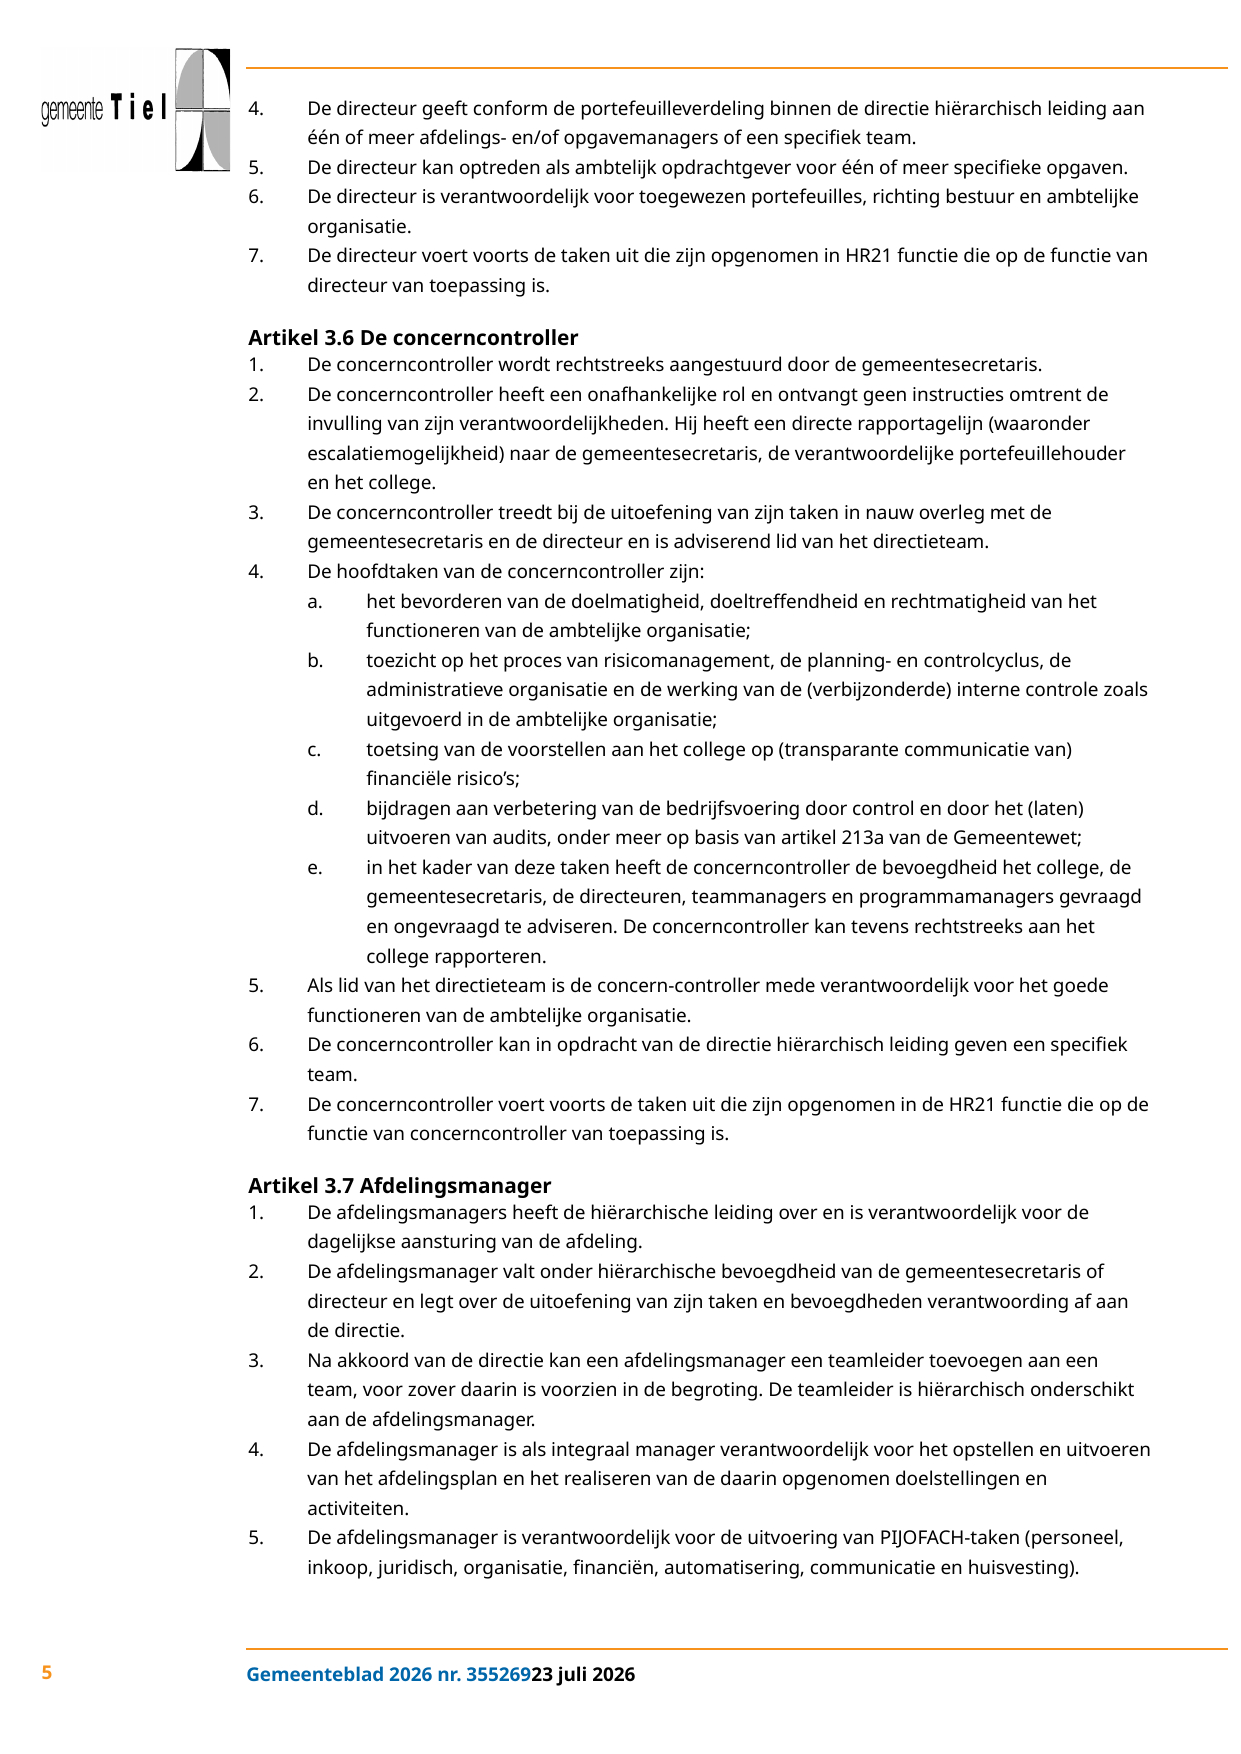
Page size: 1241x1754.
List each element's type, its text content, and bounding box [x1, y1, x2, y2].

list De directeur is verantwoordelijk voor toegewezen portefeuilles, richting bestuur en ambtelijke organisatie. [248, 183, 1152, 239]
list Na akkoord van de directie kan een afdelingsmanager een teamleider toevoegen aan een team, voor zover daarin is voorzien in de begroting. De teamleider is hiërarchisch onderschikt aan de afdelingsmanager. [248, 1347, 1152, 1432]
picture [41, 47, 231, 172]
list De concerncontroller kan in opdracht van de directie hiërarchisch leiding geven een specifiek team. [248, 1032, 1152, 1087]
list De hoofdtaken van de concerncontroller zijn: [248, 558, 1152, 584]
list toezicht op het proces van risicomanagement, de planning- en controlcyclus, de administratieve organisatie en de werking van de (verbijzonderde) interne controle zoals uitgevoerd in de ambtelijke organisatie; [307, 647, 1152, 732]
list De directeur voert voorts de taken uit die zijn opgenomen in HR21 functie die op de functie van directeur van toepassing is. [248, 243, 1152, 298]
list De afdelingsmanagers heeft de hiërarchische leiding over en is verantwoordelijk voor de dagelijkse aansturing van de afdeling. [248, 1199, 1152, 1254]
list De concerncontroller wordt rechtstreeks aangestuurd door de gemeentesecretaris. [248, 351, 1152, 377]
list De directeur kan optreden als ambtelijk opdrachtgever voor één of meer specifieke opgaven. [248, 154, 1152, 180]
list De concerncontroller voert voorts de taken uit die zijn opgenomen in de HR21 functie die op de functie van concerncontroller van toepassing is. [248, 1091, 1152, 1146]
list bijdragen aan verbetering van de bedrijfsvoering door control en door het (laten) uitvoeren van audits, onder meer op basis van artikel 213a van de Gemeentewet; [307, 795, 1152, 850]
list toetsing van de voorstellen aan het college op (transparante communicatie van) financiële risico’s; [307, 736, 1152, 791]
list De concerncontroller heeft een onafhankelijke rol en ontvangt geen instructies omtrent de invulling van zijn verantwoordelijkheden. Hij heeft een directe rapportagelijn (waaronder escalatiemogelijkheid) naar de gemeentesecretaris, de verantwoordelijke portefeuillehouder en het college. [248, 381, 1152, 495]
list in het kader van deze taken heeft de concerncontroller de bevoegdheid het college, de gemeentesecretaris, de directeuren, teammanagers en programmamanagers gevraagd en ongevraagd te adviseren. De concerncontroller kan tevens rechtstreeks aan het college rapporteren. [307, 854, 1152, 968]
list Als lid van het directieteam is de concern-controller mede verantwoordelijk voor het goede functioneren van de ambtelijke organisatie. [248, 972, 1152, 1028]
list De afdelingsmanager is als integraal manager verantwoordelijk voor het opstellen en uitvoeren van het afdelingsplan en het realiseren van de daarin opgenomen doelstellingen en activiteiten. [248, 1436, 1152, 1521]
list het bevorderen van de doelmatigheid, doeltreffendheid en rechtmatigheid van het functioneren van de ambtelijke organisatie; [307, 588, 1152, 643]
text Artikel 3.7 Afdelingsmanager [248, 1171, 1152, 1199]
list De concerncontroller treedt bij de uitoefening van zijn taken in nauw overleg met de gemeentesecretaris en de directeur en is adviserend lid van het directieteam. [248, 499, 1152, 554]
list De directeur geeft conform de portefeuilleverdeling binnen de directie hiërarchisch leiding aan één of meer afdelings- en/of opgavemanagers of een specifiek team. [248, 95, 1152, 150]
text Artikel 3.6 De concerncontroller [248, 323, 1152, 351]
list De afdelingsmanager is verantwoordelijk voor de uitvoering van PIJOFACH-taken (personeel, inkoop, juridisch, organisatie, financiën, automatisering, communicatie en huisvesting). [248, 1524, 1152, 1580]
list De afdelingsmanager valt onder hiërarchische bevoegdheid van de gemeentesecretaris of directeur en legt over de uitoefening van zijn taken en bevoegdheden verantwoording af aan de directie. [248, 1258, 1152, 1343]
